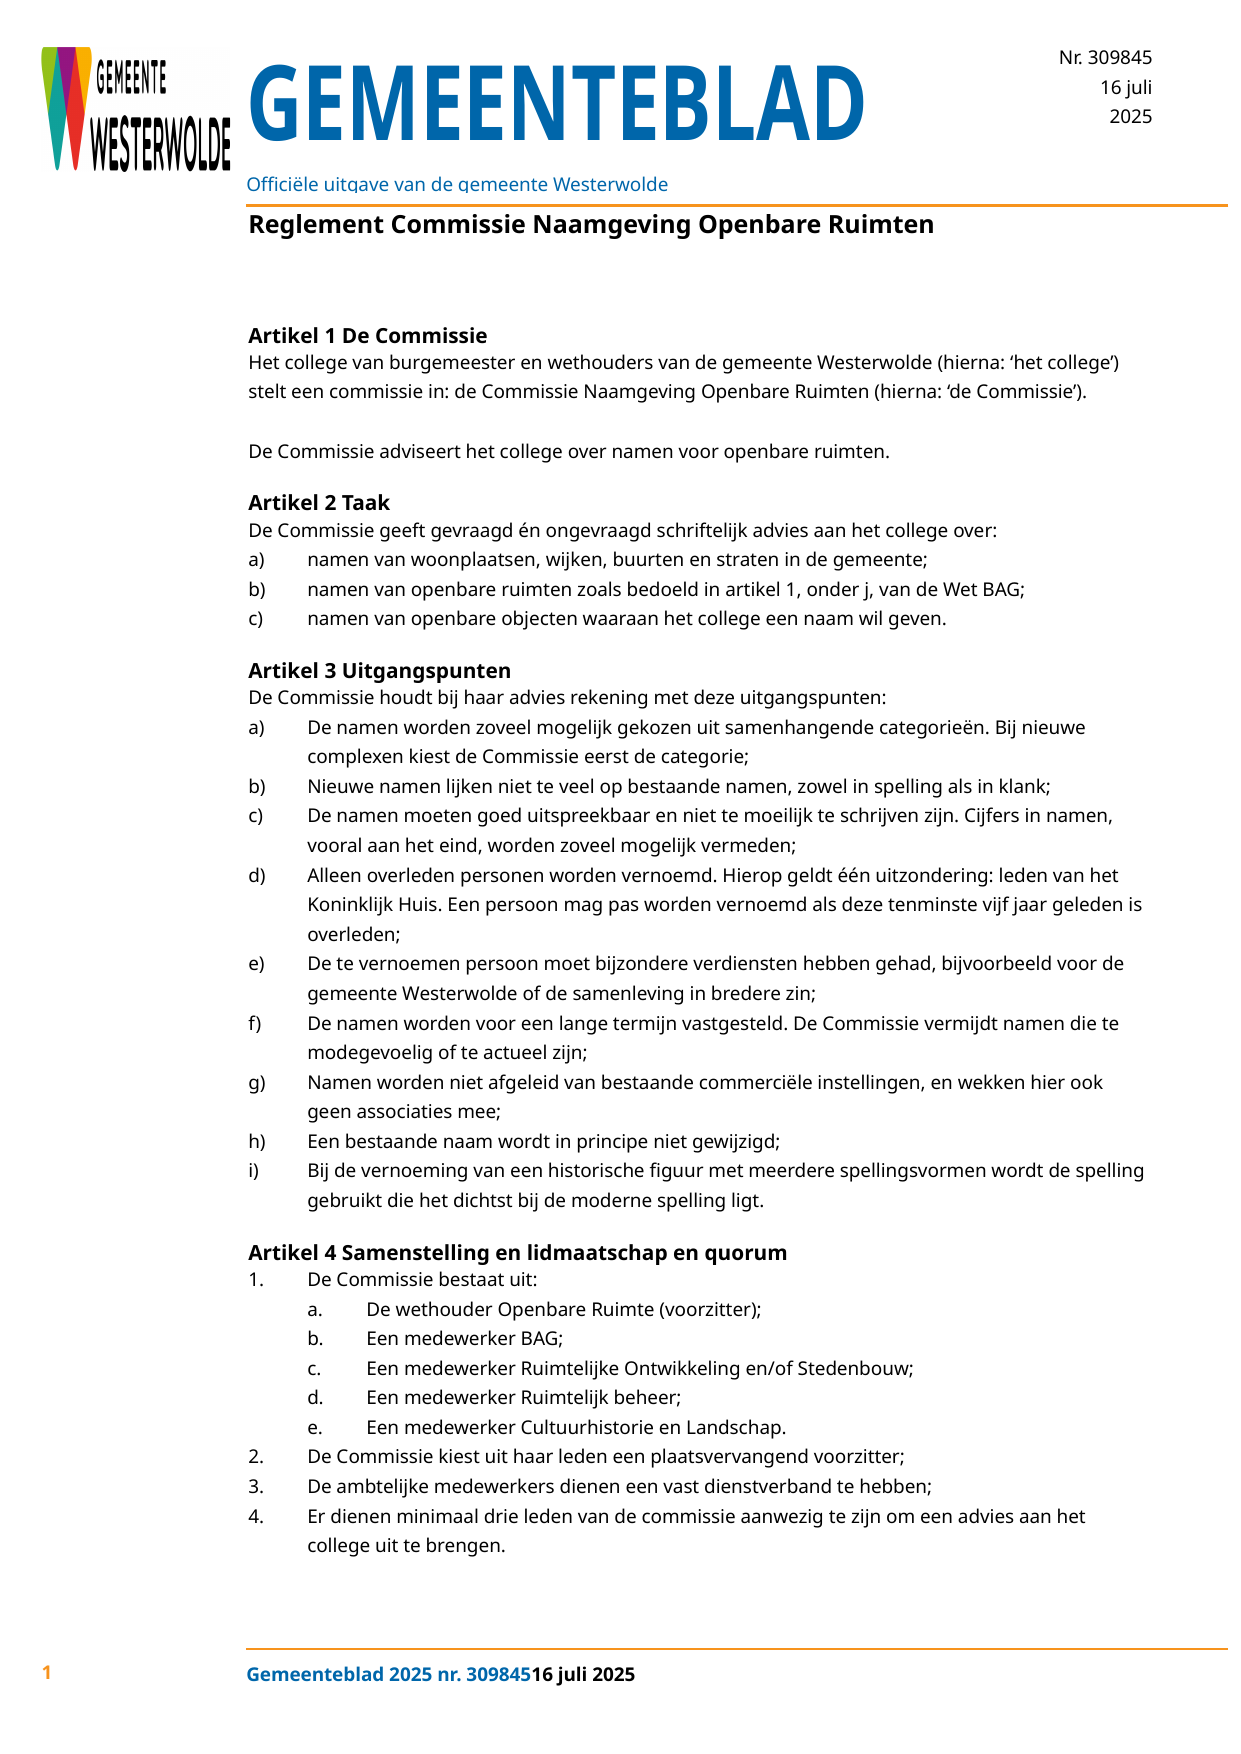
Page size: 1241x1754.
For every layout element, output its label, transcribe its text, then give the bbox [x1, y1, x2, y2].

list namen van openbare ruimten zoals bedoeld in artikel 1, onder j, van de Wet BAG; [248, 576, 1152, 602]
text Artikel 4 Samenstelling en lidmaatschap en quorum [248, 1238, 1152, 1266]
list De wethouder Openbare Ruimte (voorzitter); [307, 1296, 1152, 1321]
list Een medewerker Ruimtelijke Ontwikkeling en/of Stedenbouw; [307, 1355, 1152, 1381]
list Een bestaande naam wordt in principe niet gewijzigd; [248, 1128, 1152, 1154]
text Reglement Commissie Naamgeving Openbare Ruimten [248, 207, 1152, 241]
list Een medewerker BAG; [307, 1325, 1152, 1351]
text Artikel 1 De Commissie [248, 321, 1152, 349]
list De namen worden zoveel mogelijk gekozen uit samenhangende categorieën. Bij nieuwe complexen kiest de Commissie eerst de categorie; [248, 714, 1152, 769]
picture [41, 47, 231, 172]
list De te vernoemen persoon moet bijzondere verdiensten hebben gehad, bijvoorbeeld voor de gemeente Westerwolde of de samenleving in bredere zin; [248, 951, 1152, 1006]
text De Commissie adviseert het college over namen voor openbare ruimten. [248, 438, 1152, 464]
list Bij de vernoeming van een historische figuur met meerdere spellingsvormen wordt de spelling gebruikt die het dichtst bij de moderne spelling ligt. [248, 1158, 1152, 1213]
list De Commissie bestaat uit: [248, 1266, 1152, 1292]
list namen van openbare objecten waaraan het college een naam wil geven. [248, 606, 1152, 631]
list namen van woonplaatsen, wijken, buurten en straten in de gemeente; [248, 546, 1152, 572]
list Alleen overleden personen worden vernoemd. Hierop geldt één uitzondering: leden van het Koninklijk Huis. Een persoon mag pas worden vernoemd als deze tenminste vijf jaar geleden is overleden; [248, 862, 1152, 947]
text Het college van burgemeester en wethouders van de gemeente Westerwolde (hierna: ‘het college’) stelt een commissie in: de Commissie Naamgeving Openbare Ruimten (hierna: ‘de Commissie’). [248, 349, 1152, 404]
list Nieuwe namen lijken niet te veel op bestaande namen, zowel in spelling als in klank; [248, 773, 1152, 799]
text Artikel 3 Uitgangspunten [248, 656, 1152, 684]
text Artikel 2 Taak [248, 488, 1152, 517]
list De namen moeten goed uitspreekbaar en niet te moeilijk te schrijven zijn. Cijfers in namen, vooral aan het eind, worden zoveel mogelijk vermeden; [248, 803, 1152, 858]
list Er dienen minimaal drie leden van de commissie aanwezig te zijn om een advies aan het college uit te brengen. [248, 1503, 1152, 1558]
list Een medewerker Ruimtelijk beheer; [307, 1384, 1152, 1410]
list De ambtelijke medewerkers dienen een vast dienstverband te hebben; [248, 1473, 1152, 1499]
list De Commissie kiest uit haar leden een plaatsvervangend voorzitter; [248, 1444, 1152, 1469]
text De Commissie houdt bij haar advies rekening met deze uitgangspunten: [248, 684, 1152, 710]
list Een medewerker Cultuurhistorie en Landschap. [307, 1414, 1152, 1440]
list Namen worden niet afgeleid van bestaande commerciële instellingen, en wekken hier ook geen associaties mee; [248, 1069, 1152, 1124]
list De namen worden voor een lange termijn vastgesteld. De Commissie vermijdt namen die te modegevoelig of te actueel zijn; [248, 1010, 1152, 1065]
text De Commissie geeft gevraagd én ongevraagd schriftelijk advies aan het college over: [248, 517, 1152, 542]
